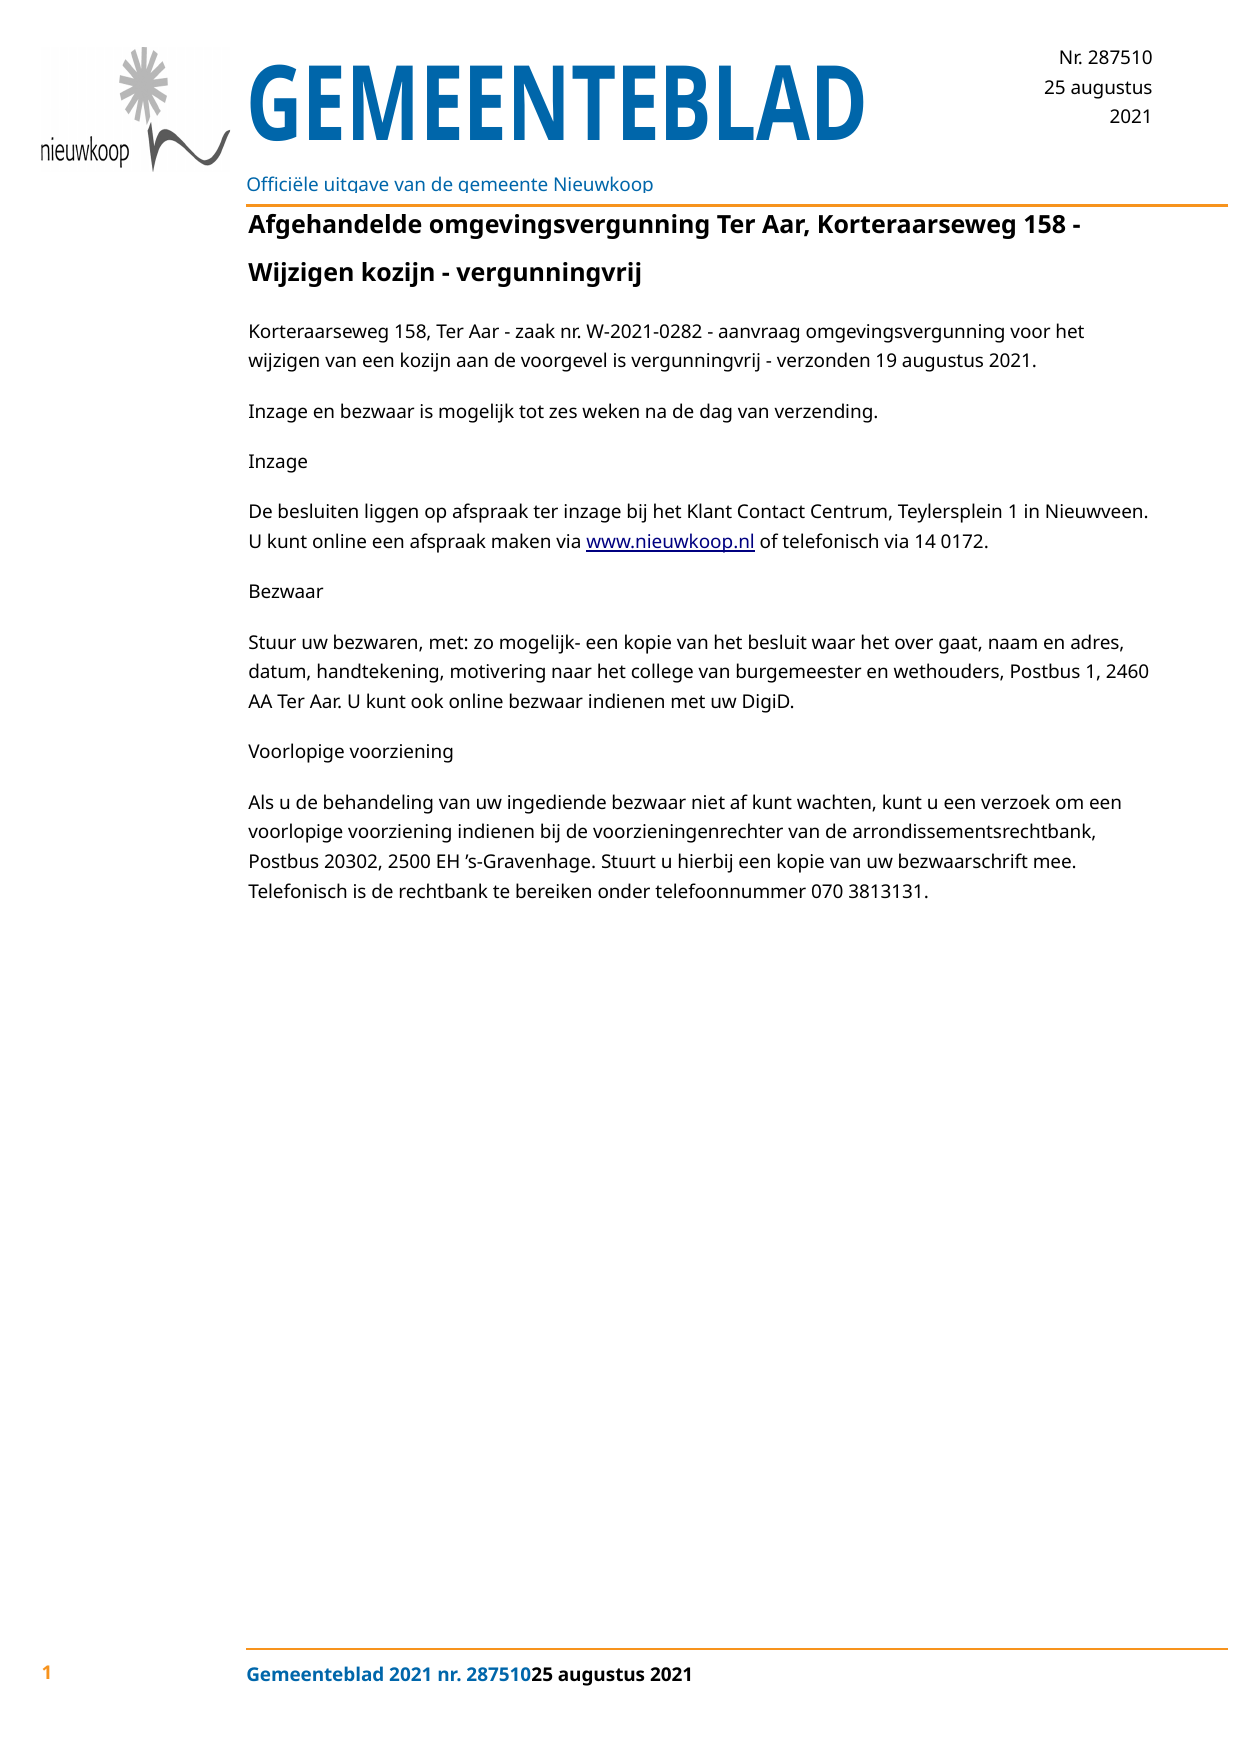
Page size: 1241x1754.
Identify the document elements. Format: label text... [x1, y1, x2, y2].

text Afgehandelde omgevingsvergunning Ter Aar, Korteraarseweg 158 - Wijzigen kozijn - vergunningvrij [248, 207, 1152, 288]
text Bezwaar [248, 579, 1152, 604]
text Korteraarseweg 158, Ter Aar - zaak nr. W-2021-0282 - aanvraag omgevingsvergunning voor het wijzigen van een kozijn aan de voorgevel is vergunningvrij - verzonden 19 augustus 2021. [248, 318, 1152, 373]
text Als u de behandeling van uw ingediende bezwaar niet af kunt wachten, kunt u een verzoek om een voorlopige voorziening indienen bij de voorzieningenrechter van de arrondissementsrechtbank, Postbus 20302, 2500 EH ’s-Gravenhage. Stuurt u hierbij een kopie van uw bezwaarschrift mee. Telefonisch is de rechtbank te bereiken onder telefoonnummer 070 3813131. [248, 789, 1152, 904]
text Inzage en bezwaar is mogelijk tot zes weken na de dag van verzending. [248, 398, 1152, 424]
text Stuur uw bezwaren, met: zo mogelijk- een kopie van het besluit waar het over gaat, naam en adres, datum, handtekening, motivering naar het college van burgemeester en wethouders, Postbus 1, 2460 AA Ter Aar. U kunt ook online bezwaar indienen met uw DigiD. [248, 629, 1152, 714]
text Voorlopige voorziening [248, 739, 1152, 764]
text De besluiten liggen op afspraak ter inzage bij het Klant Contact Centrum, Teylersplein 1 in Nieuwveen. U kunt online een afspraak maken via www.nieuwkoop.nl of telefonisch via 14 0172. [248, 499, 1152, 554]
text Inzage [248, 448, 1152, 474]
picture [41, 47, 231, 172]
